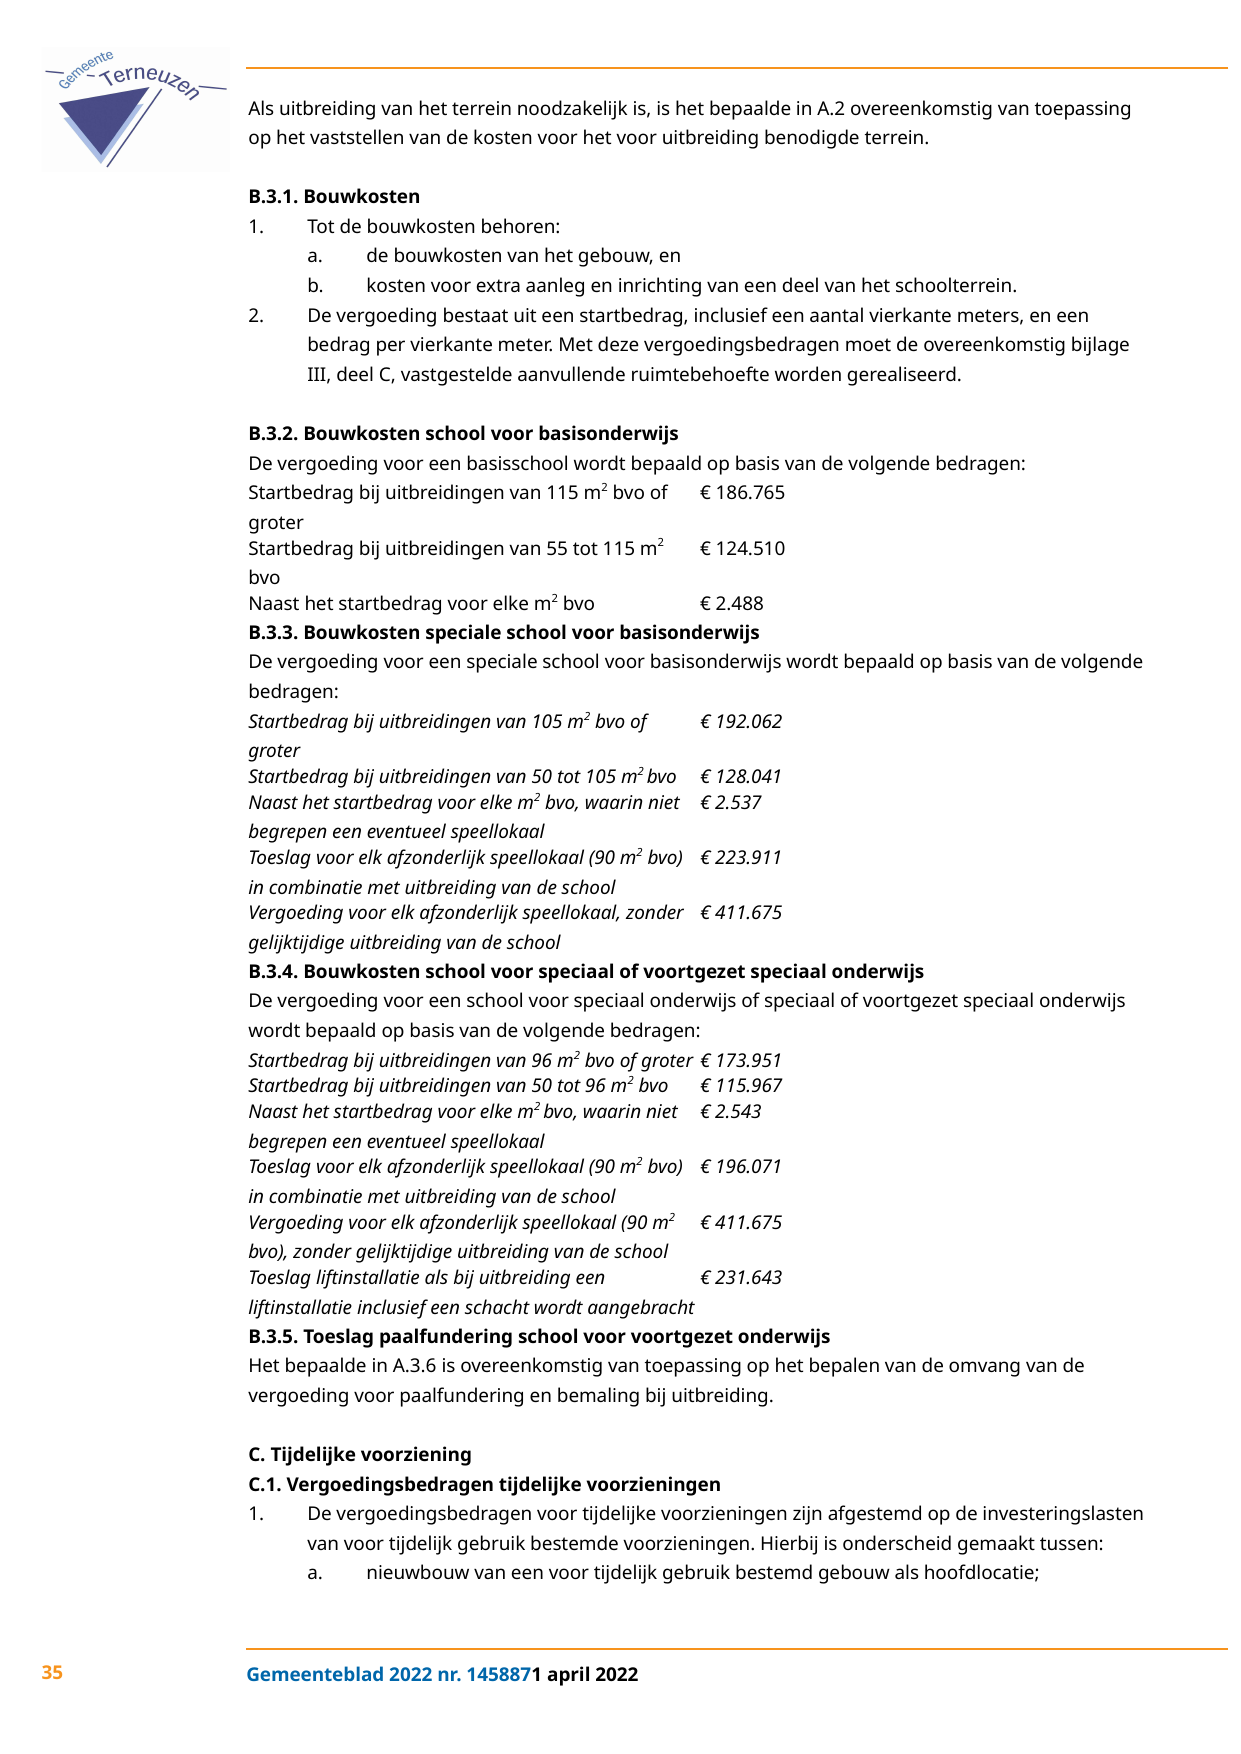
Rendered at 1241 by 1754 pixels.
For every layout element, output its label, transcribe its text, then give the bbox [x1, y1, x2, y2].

text De vergoeding voor een basisschool wordt bepaald op basis van de volgende bedragen: [248, 450, 1152, 476]
table_cell Naast het startbedrag voor elke m2 bvo [248, 590, 700, 616]
text De vergoeding voor een school voor speciaal onderwijs of speciaal of voortgezet speciaal onderwijs wordt bepaald op basis van de volgende bedragen: [248, 988, 1152, 1043]
table_cell € 128.041 [700, 763, 1152, 789]
table_header Startbedrag bij uitbreidingen van 96 m2 bvo of groter [248, 1047, 700, 1073]
table_cell € 2.488 [700, 590, 1152, 616]
list Tot de bouwkosten behoren: [248, 213, 1152, 239]
table_cell Startbedrag bij uitbreidingen van 55 tot 115 m2 bvo [248, 535, 700, 590]
table_cell Toeslag liftinstallatie als bij uitbreiding een liftinstallatie inclusief een schacht wordt aangebracht [248, 1264, 700, 1320]
table_header € 186.765 [700, 480, 1152, 535]
text B.3.1. Bouwkosten [248, 183, 1152, 209]
text B.3.4. Bouwkosten school voor speciaal of voortgezet speciaal onderwijs [248, 958, 1152, 984]
text C. Tijdelijke voorziening [248, 1441, 1152, 1467]
table_cell € 231.643 [700, 1264, 1152, 1320]
table_cell Startbedrag bij uitbreidingen van 50 tot 96 m2 bvo [248, 1073, 700, 1098]
table_cell € 2.537 [700, 789, 1152, 844]
table_cell Toeslag voor elk afzonderlijk speellokaal (90 m2 bvo) in combinatie met uitbreiding van de school [248, 844, 700, 899]
text Als uitbreiding van het terrein noodzakelijk is, is het bepaalde in A.2 overeenkomstig van toepassing op het vaststellen van de kosten voor het voor uitbreiding benodigde terrein. [248, 95, 1152, 150]
table_cell Vergoeding voor elk afzonderlijk speellokaal (90 m2 bvo), zonder gelijktijdige uitbreiding van de school [248, 1209, 700, 1264]
picture [41, 47, 231, 172]
text C.1. Vergoedingsbedragen tijdelijke voorzieningen [248, 1471, 1152, 1497]
text B.3.2. Bouwkosten school voor basisonderwijs [248, 420, 1152, 446]
text De vergoeding voor een speciale school voor basisonderwijs wordt bepaald op basis van de volgende bedragen: [248, 649, 1152, 704]
table_cell Toeslag voor elk afzonderlijk speellokaal (90 m2 bvo) in combinatie met uitbreiding van de school [248, 1154, 700, 1209]
table_cell € 2.543 [700, 1099, 1152, 1154]
text B.3.3. Bouwkosten speciale school voor basisonderwijs [248, 619, 1152, 645]
list de bouwkosten van het gebouw, en [307, 243, 1152, 268]
table_cell € 115.967 [700, 1073, 1152, 1098]
table_header € 192.062 [700, 708, 1152, 763]
list De vergoeding bestaat uit een startbedrag, inclusief een aantal vierkante meters, en een bedrag per vierkante meter. Met deze vergoedingsbedragen moet de overeenkomstig bijlage III, deel C, vastgestelde aanvullende ruimtebehoefte worden gerealiseerd. [248, 302, 1152, 387]
table_header € 173.951 [700, 1047, 1152, 1073]
table_cell € 124.510 [700, 535, 1152, 590]
list nieuwbouw van een voor tijdelijk gebruik bestemd gebouw als hoofdlocatie; [307, 1559, 1152, 1585]
list De vergoedingsbedragen voor tijdelijke voorzieningen zijn afgestemd op de investeringslasten van voor tijdelijk gebruik bestemde voorzieningen. Hierbij is onderscheid gemaakt tussen: [248, 1500, 1152, 1556]
text Het bepaalde in A.3.6 is overeenkomstig van toepassing op het bepalen van de omvang van de vergoeding voor paalfundering en bemaling bij uitbreiding. [248, 1352, 1152, 1408]
table_cell Vergoeding voor elk afzonderlijk speellokaal, zonder gelijktijdige uitbreiding van de school [248, 900, 700, 955]
table_cell Naast het startbedrag voor elke m2 bvo, waarin niet begrepen een eventueel speellokaal [248, 789, 700, 844]
table_cell € 411.675 [700, 900, 1152, 955]
table_header Startbedrag bij uitbreidingen van 115 m2 bvo of groter [248, 480, 700, 535]
table_cell € 196.071 [700, 1154, 1152, 1209]
text B.3.5. Toeslag paalfundering school voor voortgezet onderwijs [248, 1323, 1152, 1349]
table_cell Startbedrag bij uitbreidingen van 50 tot 105 m2 bvo [248, 763, 700, 789]
list kosten voor extra aanleg en inrichting van een deel van het schoolterrein. [307, 272, 1152, 298]
table_cell Naast het startbedrag voor elke m2 bvo, waarin niet begrepen een eventueel speellokaal [248, 1099, 700, 1154]
table_header Startbedrag bij uitbreidingen van 105 m2 bvo of groter [248, 708, 700, 763]
table_cell € 411.675 [700, 1209, 1152, 1264]
table_cell € 223.911 [700, 844, 1152, 899]
